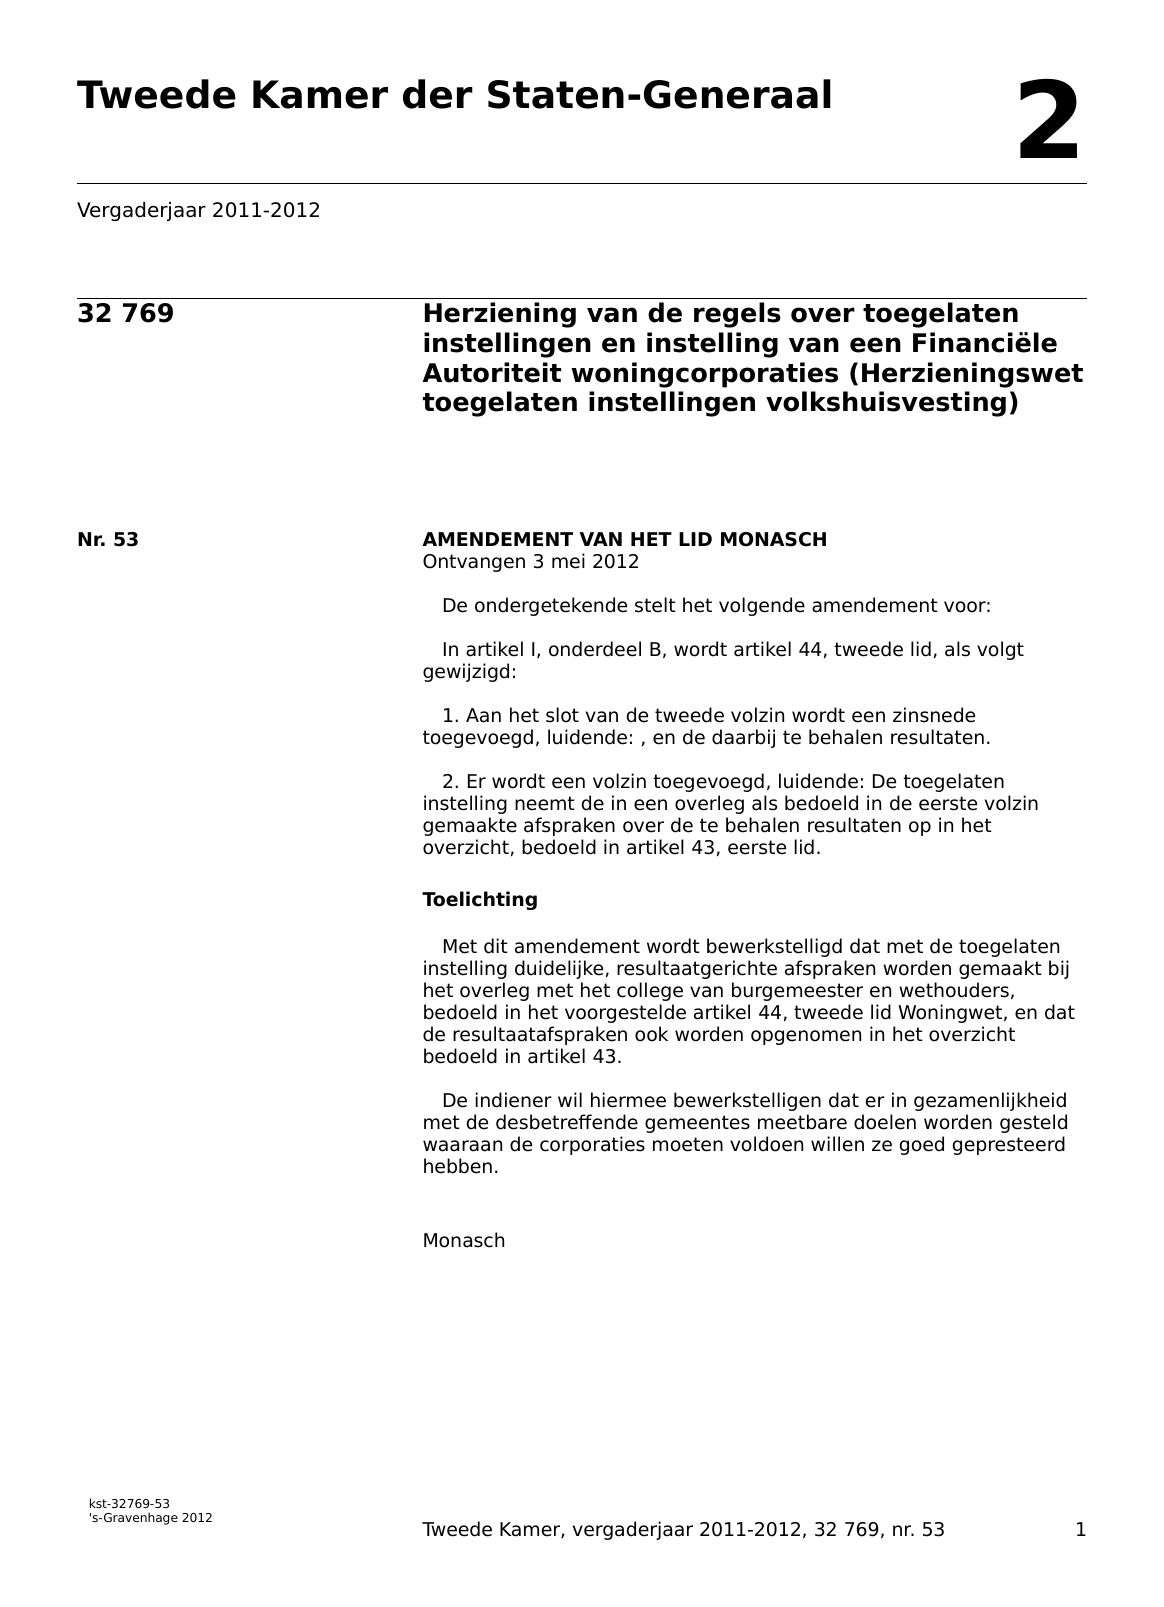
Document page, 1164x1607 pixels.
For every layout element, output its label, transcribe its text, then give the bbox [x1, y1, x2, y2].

text In artikel I, onderdeel B, wordt artikel 44, tweede lid, als volgt gewijzigd: [422, 639, 1087, 683]
subtitle 32 769 Herziening van de regels over toegelaten instellingen en instelling van een Financiële Autoriteit woningcorporaties (Herzieningswet toegelaten instellingen volkshuisvesting) [77, 299, 1087, 418]
text 's-Gravenhage 2012 [88, 1511, 323, 1525]
text kst-32769-53 [88, 1497, 323, 1511]
text 2. Er wordt een volzin toegevoegd, luidende: De toegelaten instelling neemt de in een overleg als bedoeld in de eerste volzin gemaakte afspraken over de te behalen resultaten op in het overzicht, bedoeld in artikel 43, eerste lid. [422, 771, 1087, 859]
table_header Tweede Kamer der Staten-Generaal [77, 59, 886, 183]
text 1. Aan het slot van de tweede volzin wordt een zinsnede toegevoegd, luidende: , en de daarbij te behalen resultaten. [422, 705, 1087, 749]
subtitle Toelichting [422, 889, 1087, 911]
text Monasch [422, 1208, 1087, 1252]
text Ontvangen 3 mei 2012 [422, 551, 1087, 573]
text Met dit amendement wordt bewerkstelligd dat met de toegelaten instelling duidelijke, resultaatgerichte afspraken worden gemaakt bij het overleg met het college van burgemeester en wethouders, bedoeld in het voorgestelde artikel 44, tweede lid Woningwet, en dat de resultaatafspraken ook worden opgenomen in het overzicht bedoeld in artikel 43. [422, 936, 1087, 1068]
text De indiener wil hiermee bewerkstelligen dat er in gezamenlijkheid met de desbetreffende gemeentes meetbare doelen worden gesteld waaraan de corporaties moeten voldoen willen ze goed gepresteerd hebben. [422, 1090, 1087, 1178]
subtitle Nr. 53 AMENDEMENT VAN HET LID MONASCH [77, 529, 1087, 551]
text De ondergetekende stelt het volgende amendement voor: [422, 595, 1087, 617]
table_cell Vergaderjaar 2011-2012 [77, 184, 1087, 298]
table_header 2 [886, 59, 1087, 183]
